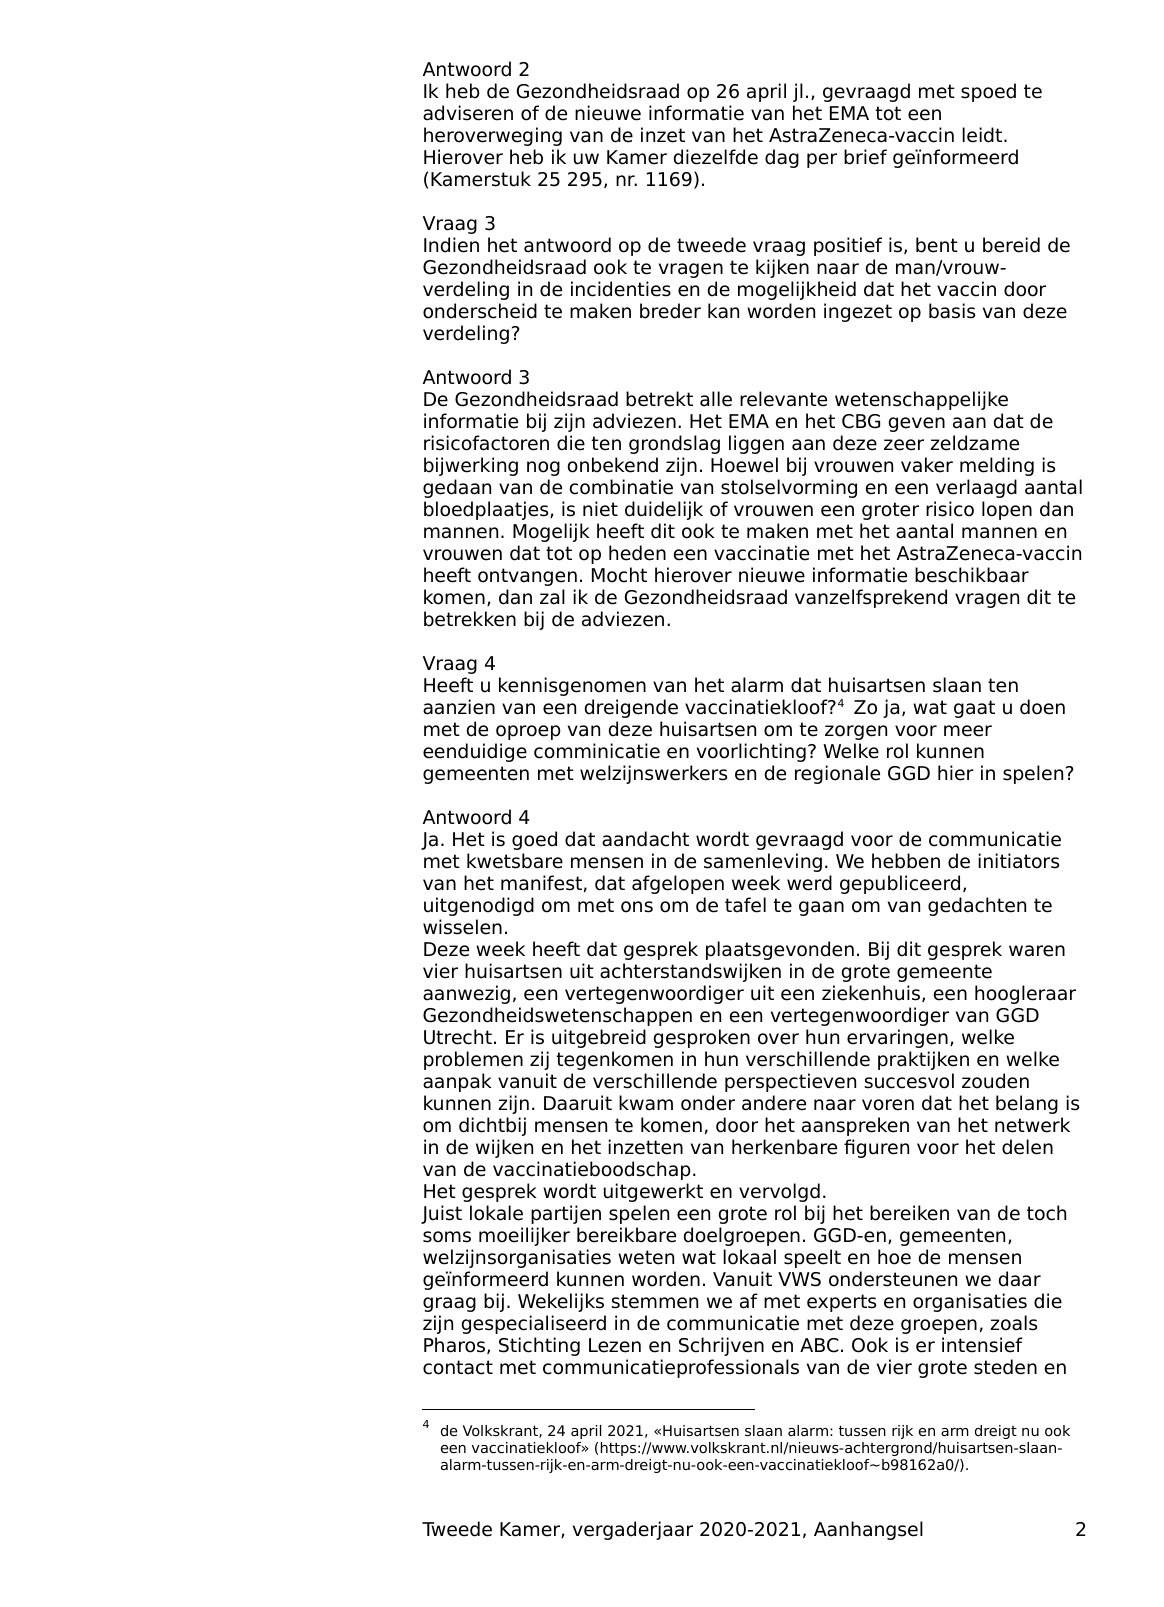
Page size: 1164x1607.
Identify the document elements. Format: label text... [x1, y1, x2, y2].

text Deze week heeft dat gesprek plaatsgevonden. Bij dit gesprek waren vier huisartsen uit achterstandswijken in de grote gemeente aanwezig, een vertegenwoordiger uit een ziekenhuis, een hoogleraar Gezondheidswetenschappen en een vertegenwoordiger van GGD Utrecht. Er is uitgebreid gesproken over hun ervaringen, welke problemen zij tegenkomen in hun verschillende praktijken en welke aanpak vanuit de verschillende perspectieven succesvol zouden kunnen zijn. Daaruit kwam onder andere naar voren dat het belang is om dichtbij mensen te komen, door het aanspreken van het netwerk in de wijken en het inzetten van herkenbare figuren voor het delen van de vaccinatieboodschap. [422, 939, 1087, 1181]
text Vraag 3 [422, 213, 1087, 235]
text Het gesprek wordt uitgewerkt en vervolgd. [422, 1181, 1087, 1203]
text Antwoord 2 [422, 59, 1087, 81]
text Antwoord 4 [422, 807, 1087, 829]
text Juist lokale partijen spelen een grote rol bij het bereiken van de toch soms moeilijker bereikbare doelgroepen. GGD-en, gemeenten, welzijnsorganisaties weten wat lokaal speelt en hoe de mensen geïnformeerd kunnen worden. Vanuit VWS ondersteunen we daar graag bij. Wekelijks stemmen we af met experts en organisaties die zijn gespecialiseerd in de communicatie met deze groepen, zoals Pharos, Stichting Lezen en Schrijven en ABC. Ook is er intensief contact met communicatieprofessionals van de vier grote steden en [422, 1203, 1087, 1379]
text Heeft u kennisgenomen van het alarm dat huisartsen slaan ten aanzien van een dreigende vaccinatiekloof? Zo ja, wat gaat u doen met de oproep van deze huisartsen om te zorgen voor meer eenduidige comminicatie en voorlichting? Welke rol kunnen gemeenten met welzijnswerkers en de regionale GGD hier in spelen? [422, 675, 1087, 785]
text de Volkskrant, 24 april 2021, «Huisartsen slaan alarm: tussen rijk en arm dreigt nu ook een vaccinatiekloof» (https://www.volkskrant.nl/nieuws-achtergrond/huisartsen-slaan-alarm-tussen-rijk-en-arm-dreigt-nu-ook-een-vaccinatiekloof~b98162a0/). [422, 1418, 1087, 1474]
text Ja. Het is goed dat aandacht wordt gevraagd voor de communicatie met kwetsbare mensen in de samenleving. We hebben de initiators van het manifest, dat afgelopen week werd gepubliceerd, uitgenodigd om met ons om de tafel te gaan om van gedachten te wisselen. [422, 829, 1087, 939]
text Indien het antwoord op de tweede vraag positief is, bent u bereid de Gezondheidsraad ook te vragen te kijken naar de man/vrouw-verdeling in de incidenties en de mogelijkheid dat het vaccin door onderscheid te maken breder kan worden ingezet op basis van deze verdeling? [422, 235, 1087, 345]
text Antwoord 3 [422, 367, 1087, 389]
text De Gezondheidsraad betrekt alle relevante wetenschappelijke informatie bij zijn adviezen. Het EMA en het CBG geven aan dat de risicofactoren die ten grondslag liggen aan deze zeer zeldzame bijwerking nog onbekend zijn. Hoewel bij vrouwen vaker melding is gedaan van de combinatie van stolselvorming en een verlaagd aantal bloedplaatjes, is niet duidelijk of vrouwen een groter risico lopen dan mannen. Mogelijk heeft dit ook te maken met het aantal mannen en vrouwen dat tot op heden een vaccinatie met het AstraZeneca-vaccin heeft ontvangen. Mocht hierover nieuwe informatie beschikbaar komen, dan zal ik de Gezondheidsraad vanzelfsprekend vragen dit te betrekken bij de adviezen. [422, 389, 1087, 631]
text Ik heb de Gezondheidsraad op 26 april jl., gevraagd met spoed te adviseren of de nieuwe informatie van het EMA tot een heroverweging van de inzet van het AstraZeneca-vaccin leidt. Hierover heb ik uw Kamer diezelfde dag per brief geïnformeerd (Kamerstuk 25 295, nr. 1169). [422, 81, 1087, 191]
text Vraag 4 [422, 653, 1087, 675]
